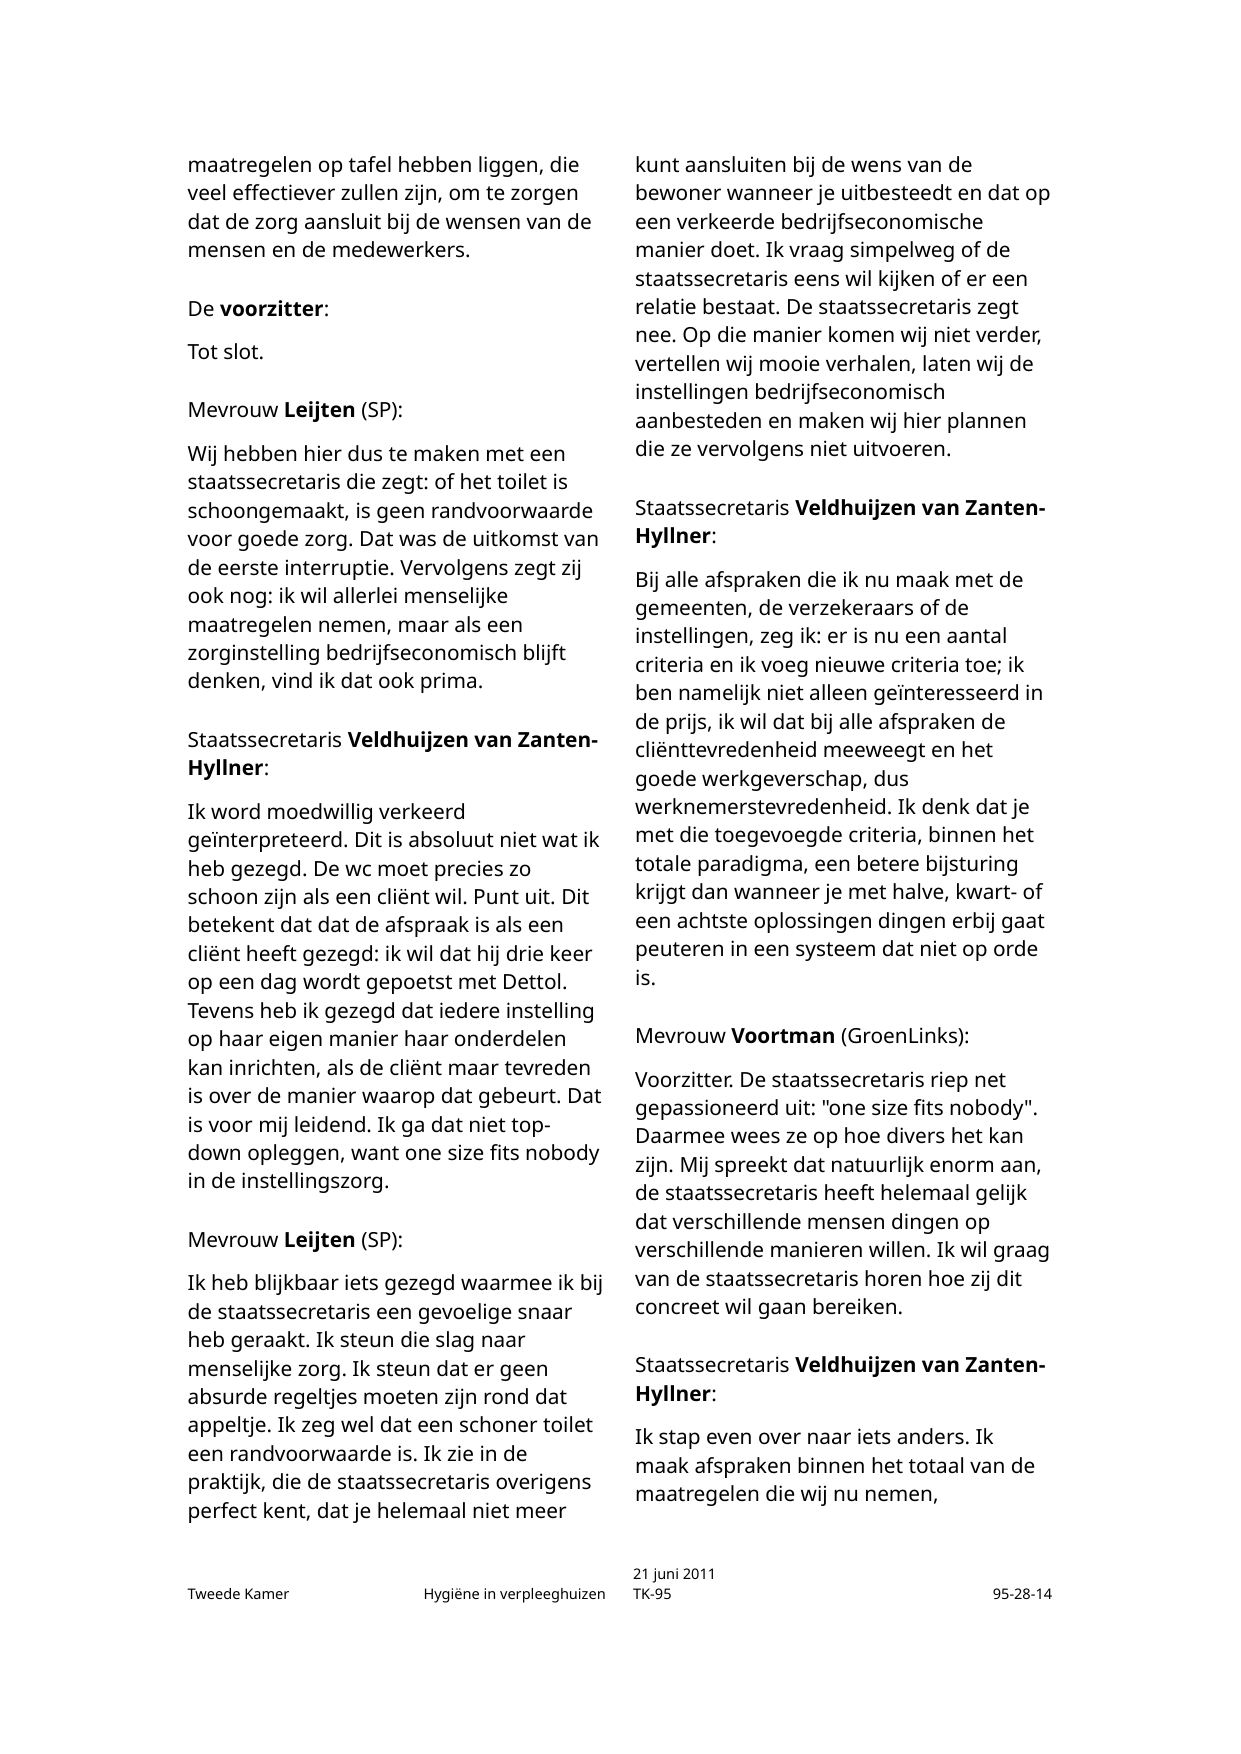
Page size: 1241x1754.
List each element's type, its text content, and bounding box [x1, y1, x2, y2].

text Mevrouw Leijten (SP): [187, 1225, 605, 1253]
text Tot slot. [187, 337, 605, 366]
text De voorzitter: [187, 294, 605, 322]
text Bij alle afspraken die ik nu maak met de gemeenten, de verzekeraars of de instellingen, zeg ik: er is nu een aantal criteria en ik voeg nieuwe criteria toe; ik ben namelijk niet alleen geïnteresseerd in de prijs, ik wil dat bij alle afspraken de cliënttevredenheid meeweegt en het goede werkgeverschap, dus werknemerstevredenheid. Ik denk dat je met die toegevoegde criteria, binnen het totale paradigma, een betere bijsturing krijgt dan wanneer je met halve, kwart- of een achtste oplossingen dingen erbij gaat peuteren in een systeem dat niet op orde is. [635, 565, 1053, 991]
text Staatssecretaris Veldhuijzen van Zanten-Hyllner: [635, 493, 1053, 550]
text Ik stap even over naar iets anders. Ik maak afspraken binnen het totaal van de maatregelen die wij nu nemen, [635, 1422, 1053, 1508]
text maatregelen op tafel hebben liggen, die veel effectiever zullen zijn, om te zorgen dat de zorg aansluit bij de wensen van de mensen en de medewerkers. [187, 150, 605, 264]
text kunt aansluiten bij de wens van de bewoner wanneer je uitbesteedt en dat op een verkeerde bedrijfseconomische manier doet. Ik vraag simpelweg of de staatssecretaris eens wil kijken of er een relatie bestaat. De staatssecretaris zegt nee. Op die manier komen wij niet verder, vertellen wij mooie verhalen, laten wij de instellingen bedrijfseconomisch aanbesteden en maken wij hier plannen die ze vervolgens niet uitvoeren. [635, 150, 1053, 463]
text Voorzitter. De staatssecretaris riep net gepassioneerd uit: "one size fits nobody". Daarmee wees ze op hoe divers het kan zijn. Mij spreekt dat natuurlijk enorm aan, de staatssecretaris heeft helemaal gelijk dat verschillende mensen dingen op verschillende manieren willen. Ik wil graag van de staatssecretaris horen hoe zij dit concreet wil gaan bereiken. [635, 1065, 1053, 1321]
text Ik heb blijkbaar iets gezegd waarmee ik bij de staatssecretaris een gevoelige snaar heb geraakt. Ik steun die slag naar menselijke zorg. Ik steun dat er geen absurde regeltjes moeten zijn rond dat appeltje. Ik zeg wel dat een schoner toilet een randvoorwaarde is. Ik zie in de praktijk, die de staatssecretaris overigens perfect kent, dat je helemaal niet meer [187, 1268, 605, 1524]
text Wij hebben hier dus te maken met een staatssecretaris die zegt: of het toilet is schoongemaakt, is geen randvoorwaarde voor goede zorg. Dat was de uitkomst van de eerste interruptie. Vervolgens zegt zij ook nog: ik wil allerlei menselijke maatregelen nemen, maar als een zorginstelling bedrijfseconomisch blijft denken, vind ik dat ook prima. [187, 439, 605, 695]
text Mevrouw Leijten (SP): [187, 396, 605, 424]
text Mevrouw Voortman (GroenLinks): [635, 1021, 1053, 1050]
text Ik word moedwillig verkeerd geïnterpreteerd. Dit is absoluut niet wat ik heb gezegd. De wc moet precies zo schoon zijn als een cliënt wil. Punt uit. Dit betekent dat dat de afspraak is als een cliënt heeft gezegd: ik wil dat hij drie keer op een dag wordt gepoetst met Dettol. Tevens heb ik gezegd dat iedere instelling op haar eigen manier haar onderdelen kan inrichten, als de cliënt maar tevreden is over de manier waarop dat gebeurt. Dat is voor mij leidend. Ik ga dat niet top-down opleggen, want one size fits nobody in de instellingszorg. [187, 797, 605, 1195]
text Staatssecretaris Veldhuijzen van Zanten-Hyllner: [187, 725, 605, 782]
text Staatssecretaris Veldhuijzen van Zanten-Hyllner: [635, 1351, 1053, 1407]
